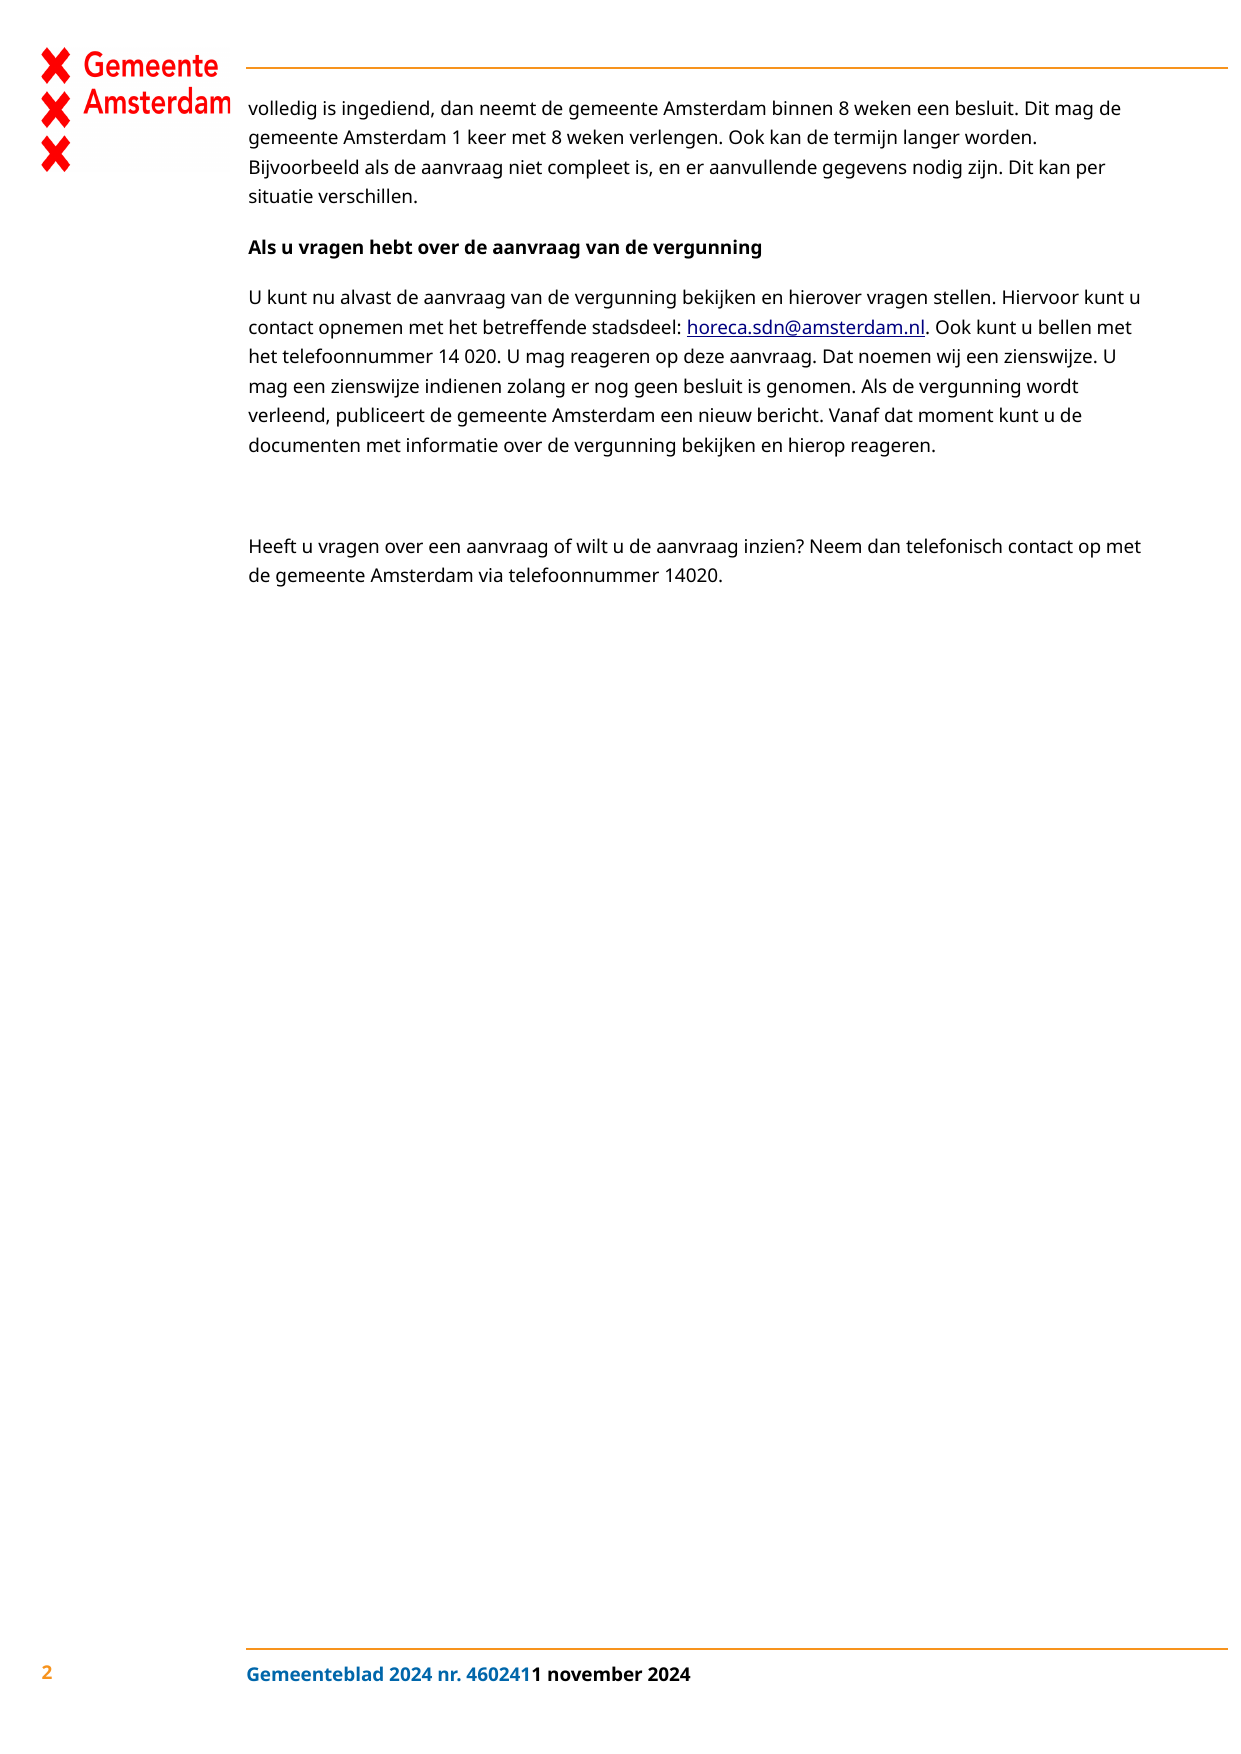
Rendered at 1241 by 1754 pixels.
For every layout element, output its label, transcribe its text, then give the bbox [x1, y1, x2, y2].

text Heeft u vragen over een aanvraag of wilt u de aanvraag inzien? Neem dan telefonisch contact op met de gemeente Amsterdam via telefoonnummer 14020. [248, 533, 1152, 588]
text U kunt nu alvast de aanvraag van de vergunning bekijken en hierover vragen stellen. Hiervoor kunt u contact opnemen met het betreffende stadsdeel: horeca.sdn@amsterdam.nl. Ook kunt u bellen met het telefoonnummer 14 020. U mag reageren op deze aanvraag. Dat noemen wij een zienswijze. U mag een zienswijze indienen zolang er nog geen besluit is genomen. Als de vergunning wordt verleend, publiceert de gemeente Amsterdam een nieuw bericht. Vanaf dat moment kunt u de documenten met informatie over de vergunning bekijken en hierop reageren. [248, 284, 1152, 458]
text Als u vragen hebt over de aanvraag van de vergunning [248, 234, 1152, 260]
picture [41, 47, 231, 172]
text volledig is ingediend, dan neemt de gemeente Amsterdam binnen 8 weken een besluit. Dit mag de gemeente Amsterdam 1 keer met 8 weken verlengen. Ook kan de termijn langer worden. Bijvoorbeeld als de aanvraag niet compleet is, en er aanvullende gegevens nodig zijn. Dit kan per situatie verschillen. [248, 95, 1152, 209]
